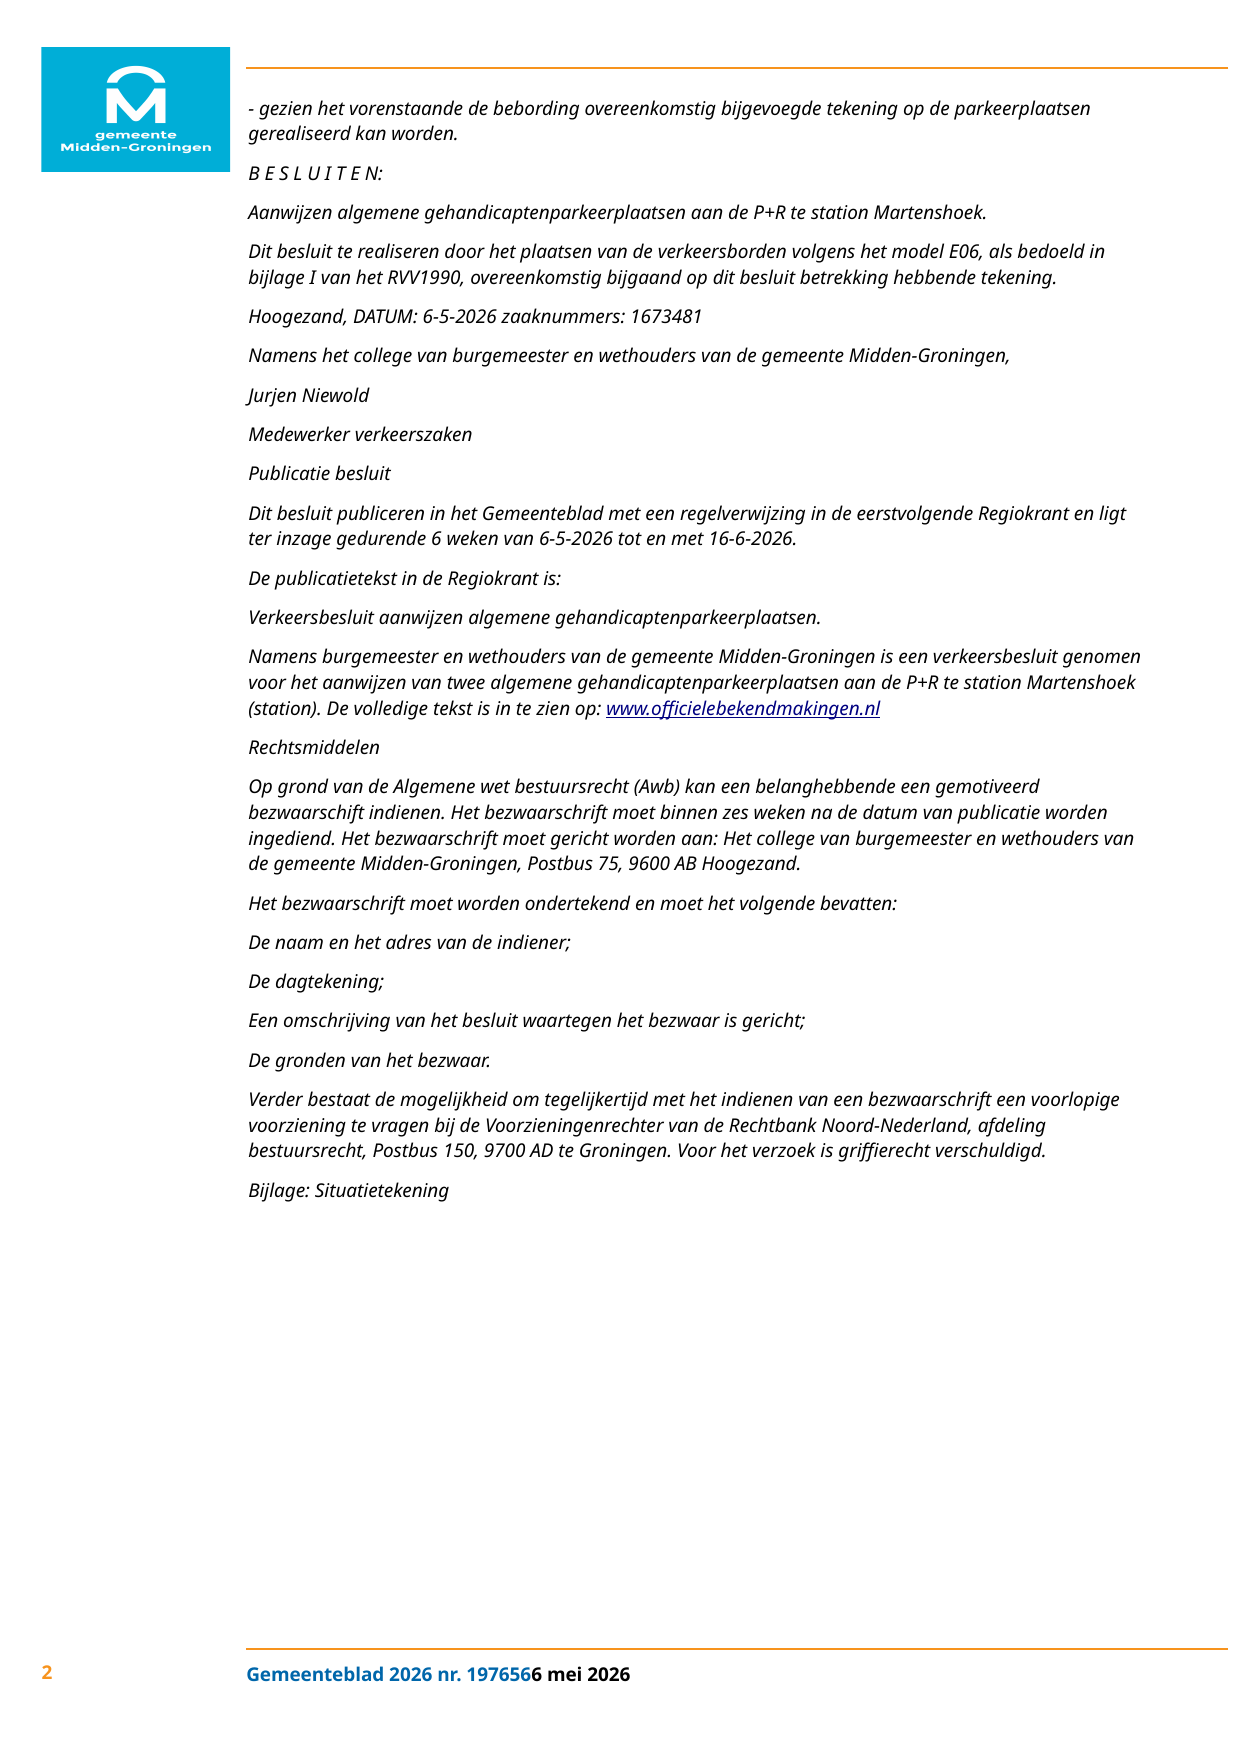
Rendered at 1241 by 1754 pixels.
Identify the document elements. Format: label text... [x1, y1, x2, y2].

text De naam en het adres van de indiener; [248, 929, 1152, 955]
text Medewerker verkeerszaken [248, 421, 1152, 447]
text Verkeersbesluit aanwijzen algemene gehandicaptenparkeerplaatsen. [248, 604, 1152, 630]
text Namens burgemeester en wethouders van de gemeente Midden-Groningen is een verkeersbesluit genomen voor het aanwijzen van twee algemene gehandicaptenparkeerplaatsen aan de P+R te station Martenshoek (station). De volledige tekst is in te zien op: www.officielebekendmakingen.nl [248, 643, 1152, 720]
text Namens het college van burgemeester en wethouders van de gemeente Midden-Groningen, [248, 343, 1152, 368]
text Aanwijzen algemene gehandicaptenparkeerplaatsen aan de P+R te station Martenshoek. [248, 199, 1152, 225]
text Dit besluit publiceren in het Gemeenteblad met een regelverwijzing in de eerstvolgende Regiokrant en ligt ter inzage gedurende 6 weken van 6-5-2026 tot en met 16-6-2026. [248, 500, 1152, 551]
picture [108, 66, 164, 82]
text De gronden van het bezwaar. [248, 1047, 1152, 1072]
text Verder bestaat de mogelijkheid om tegelijkertijd met het indienen van een bezwaarschrift een voorlopige voorziening te vragen bij de Voorzieningenrechter van de Rechtbank Noord-Nederland, afdeling bestuursrecht, Postbus 150, 9700 AD te Groningen. Voor het verzoek is griffierecht verschuldigd. [248, 1086, 1152, 1163]
text De dagtekening; [248, 968, 1152, 994]
picture [107, 89, 165, 122]
text Hoogezand, DATUM: 6-5-2026 zaaknummers: 1673481 [248, 303, 1152, 329]
text Publicatie besluit [248, 460, 1152, 486]
text Het bezwaarschrift moet worden ondertekend en moet het volgende bevatten: [248, 890, 1152, 915]
text De publicatietekst in de Regiokrant is: [248, 565, 1152, 590]
text Rechtsmiddelen [248, 734, 1152, 760]
text - gezien het vorenstaande de bebording overeenkomstig bijgevoegde tekening op de parkeerplaatsen gerealiseerd kan worden. [248, 95, 1152, 146]
text B E S L U I T E N: [248, 160, 1152, 186]
picture [184, 146, 190, 153]
text Een omschrijving van het besluit waartegen het bezwaar is gericht; [248, 1007, 1152, 1033]
text Dit besluit te realiseren door het plaatsen van de verkeersborden volgens het model E06, als bedoeld in bijlage I van het RVV1990, overeenkomstig bijgaand op dit besluit betrekking hebbende tekening. [248, 238, 1152, 290]
text Jurjen Niewold [248, 382, 1152, 408]
text Bijlage: Situatietekening [248, 1177, 1152, 1202]
text Op grond van de Algemene wet bestuursrecht (Awb) kan een belanghebbende een gemotiveerd bezwaarschift indienen. Het bezwaarschrift moet binnen zes weken na de datum van publicatie worden ingediend. Het bezwaarschrift moet gericht worden aan: Het college van burgemeester en wethouders van de gemeente Midden-Groningen, Postbus 75, 9600 AB Hoogezand. [248, 773, 1152, 876]
